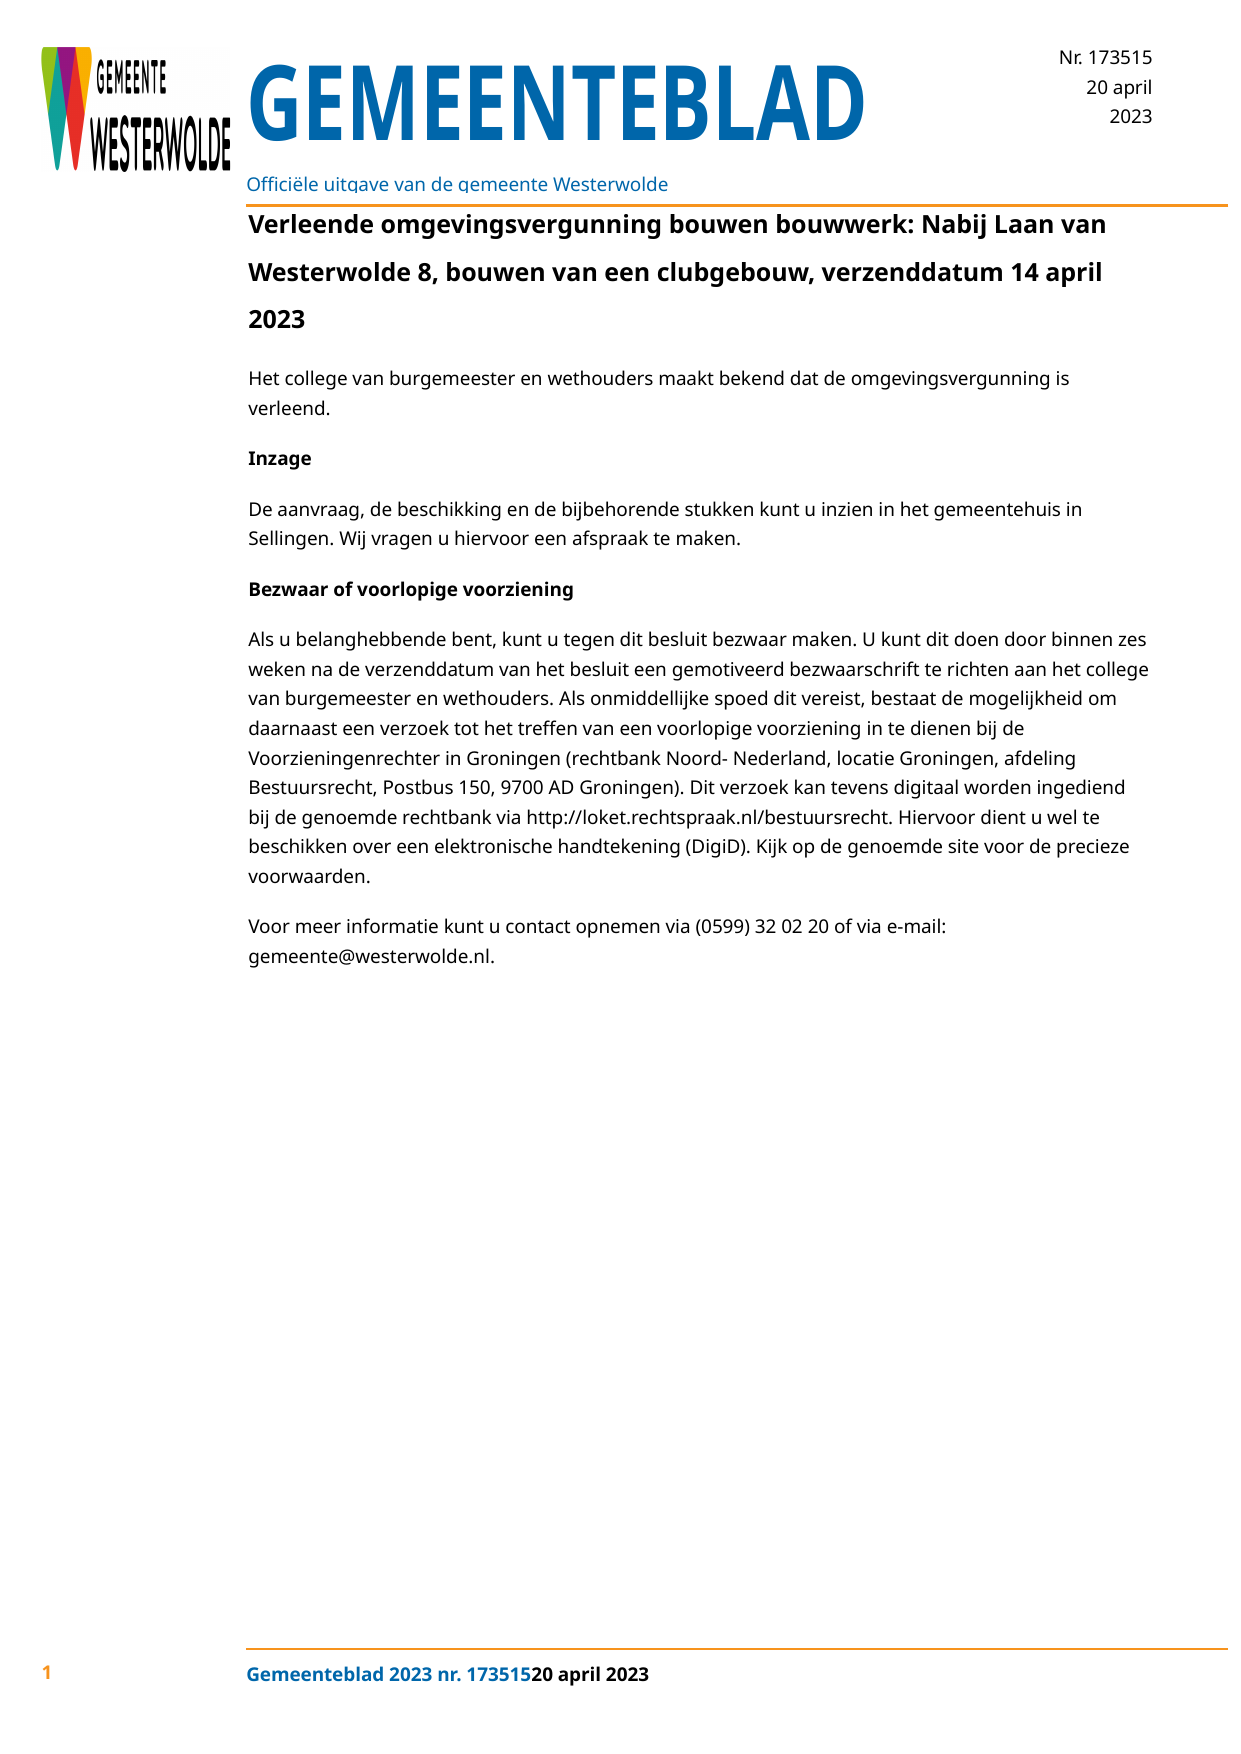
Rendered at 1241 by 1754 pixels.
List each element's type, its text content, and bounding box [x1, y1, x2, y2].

text Bezwaar of voorlopige voorziening [248, 576, 1152, 602]
text De aanvraag, de beschikking en de bijbehorende stukken kunt u inzien in het gemeentehuis in Sellingen. Wij vragen u hiervoor een afspraak te maken. [248, 496, 1152, 551]
text Als u belanghebbende bent, kunt u tegen dit besluit bezwaar maken. U kunt dit doen door binnen zes weken na de verzenddatum van het besluit een gemotiveerd bezwaarschrift te richten aan het college van burgemeester en wethouders. Als onmiddellijke spoed dit vereist, bestaat de mogelijkheid om daarnaast een verzoek tot het treffen van een voorlopige voorziening in te dienen bij de Voorzieningenrechter in Groningen (rechtbank Noord- Nederland, locatie Groningen, afdeling Bestuursrecht, Postbus 150, 9700 AD Groningen). Dit verzoek kan tevens digitaal worden ingediend bij de genoemde rechtbank via http://loket.rechtspraak.nl/bestuursrecht. Hiervoor dient u wel te beschikken over een elektronische handtekening (DigiD). Kijk op de genoemde site voor de precieze voorwaarden. [248, 626, 1152, 889]
text Verleende omgevingsvergunning bouwen bouwwerk: Nabij Laan van Westerwolde 8, bouwen van een clubgebouw, verzenddatum 14 april 2023 [248, 207, 1152, 336]
text Het college van burgemeester en wethouders maakt bekend dat de omgevingsvergunning is verleend. [248, 366, 1152, 421]
text Inzage [248, 446, 1152, 471]
text Voor meer informatie kunt u contact opnemen via (0599) 32 02 20 of via e-mail: gemeente@westerwolde.nl. [248, 913, 1152, 969]
picture [41, 47, 231, 172]
